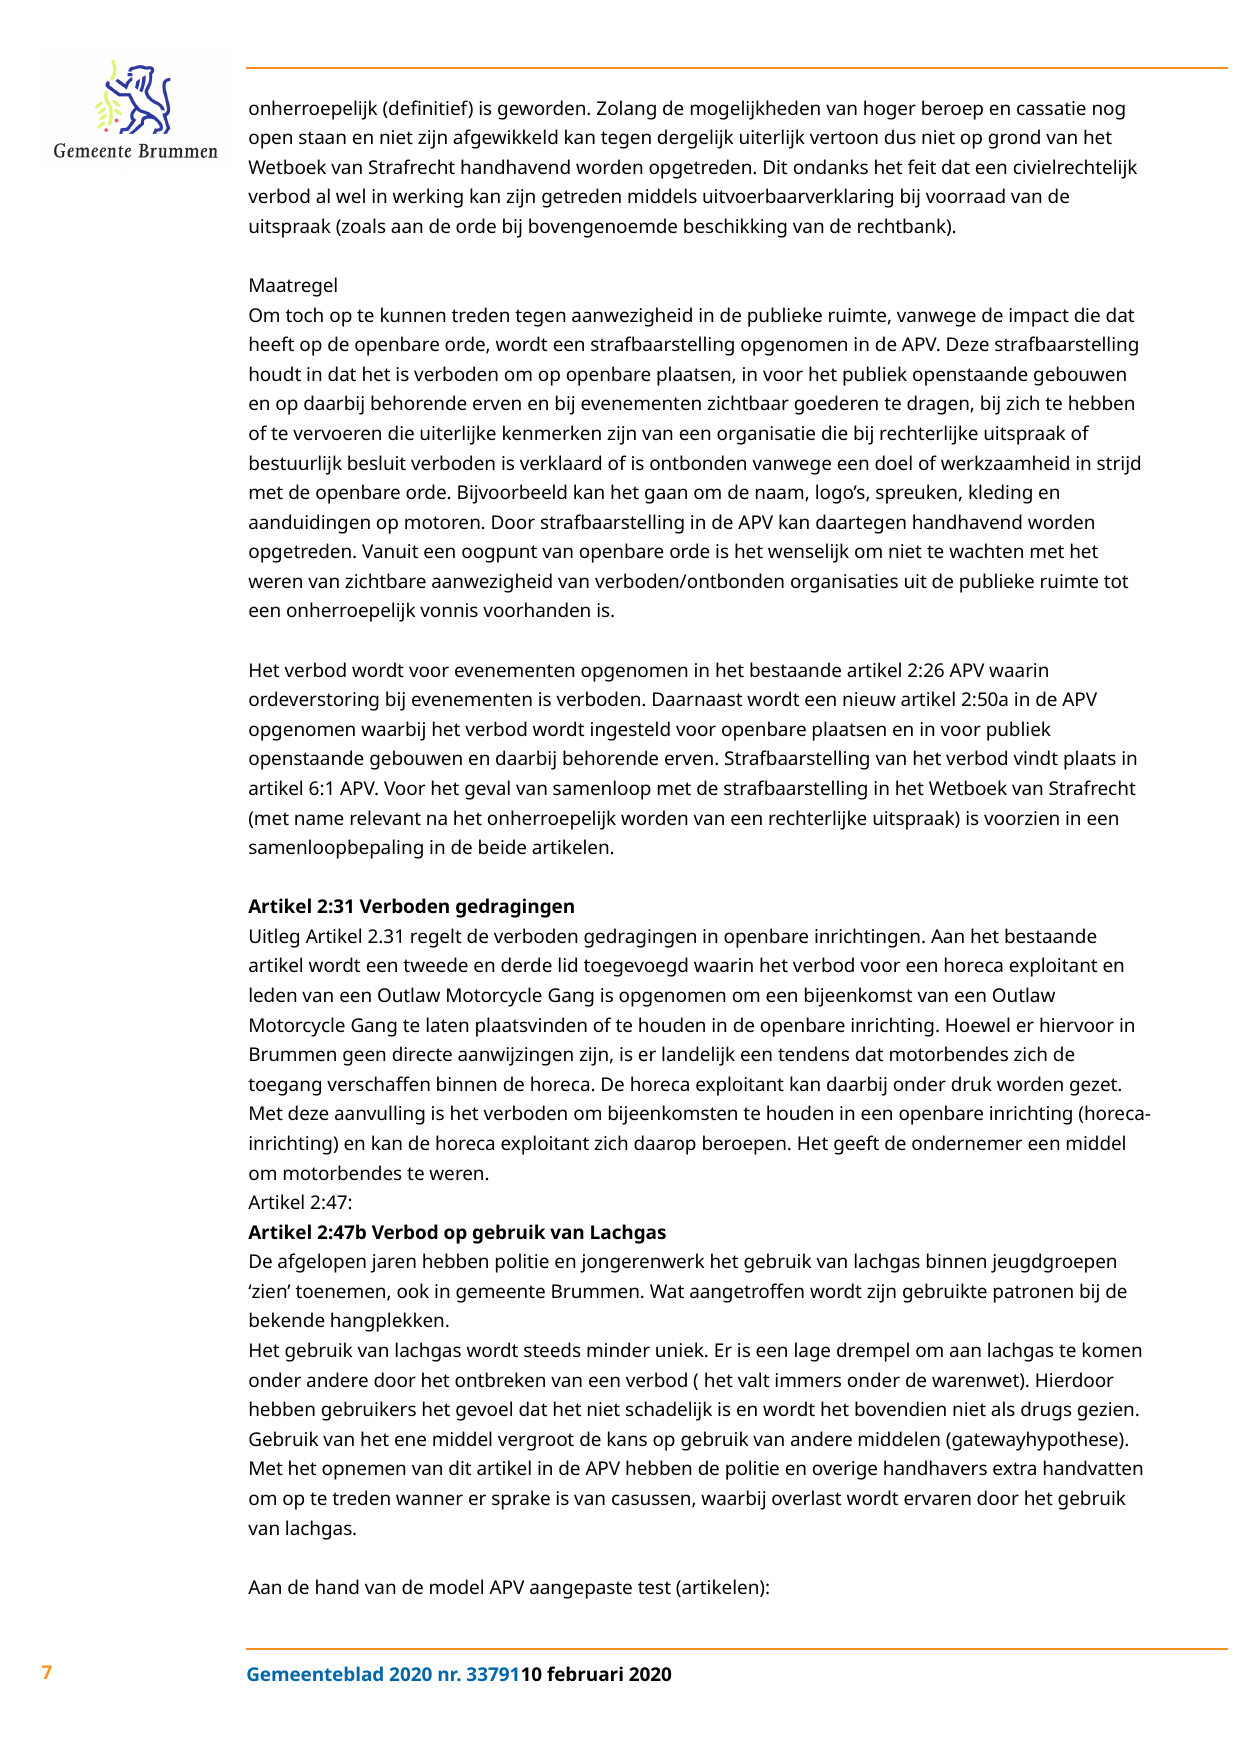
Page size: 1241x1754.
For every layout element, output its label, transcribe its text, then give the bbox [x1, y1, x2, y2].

text Aan de hand van de model APV aangepaste test (artikelen): [248, 1574, 1152, 1600]
text Uitleg Artikel 2.31 regelt de verboden gedragingen in openbare inrichtingen. Aan het bestaande artikel wordt een tweede en derde lid toegevoegd waarin het verbod voor een horeca exploitant en leden van een Outlaw Motorcycle Gang is opgenomen om een bijeenkomst van een Outlaw Motorcycle Gang te laten plaatsvinden of te houden in de openbare inrichting. Hoewel er hiervoor in Brummen geen directe aanwijzingen zijn, is er landelijk een tendens dat motorbendes zich de toegang verschaffen binnen de horeca. De horeca exploitant kan daarbij onder druk worden gezet. Met deze aanvulling is het verboden om bijeenkomsten te houden in een openbare inrichting (horeca-inrichting) en kan de horeca exploitant zich daarop beroepen. Het geeft de ondernemer een middel om motorbendes te weren. [248, 923, 1152, 1186]
text Met het opnemen van dit artikel in de APV hebben de politie en overige handhavers extra handvatten om op te treden wanner er sprake is van casussen, waarbij overlast wordt ervaren door het gebruik van lachgas. [248, 1456, 1152, 1541]
text Gebruik van het ene middel vergroot de kans op gebruik van andere middelen (gatewayhypothese). [248, 1426, 1152, 1452]
text Het gebruik van lachgas wordt steeds minder uniek. Er is een lage drempel om aan lachgas te komen onder andere door het ontbreken van een verbod ( het valt immers onder de warenwet). Hierdoor hebben gebruikers het gevoel dat het niet schadelijk is en wordt het bovendien niet als drugs gezien. [248, 1337, 1152, 1422]
text Het verbod wordt voor evenementen opgenomen in het bestaande artikel 2:26 APV waarin ordeverstoring bij evenementen is verboden. Daarnaast wordt een nieuw artikel 2:50a in de APV opgenomen waarbij het verbod wordt ingesteld voor openbare plaatsen en in voor publiek openstaande gebouwen en daarbij behorende erven. Strafbaarstelling van het verbod vindt plaats in artikel 6:1 APV. Voor het geval van samenloop met de strafbaarstelling in het Wetboek van Strafrecht (met name relevant na het onherroepelijk worden van een rechterlijke uitspraak) is voorzien in een samenloopbepaling in de beide artikelen. [248, 657, 1152, 860]
text Artikel 2:47b Verbod op gebruik van Lachgas [248, 1219, 1152, 1245]
text Artikel 2:31 Verboden gedragingen [248, 893, 1152, 919]
text De afgelopen jaren hebben politie en jongerenwerk het gebruik van lachgas binnen jeugdgroepen ‘zien’ toenemen, ook in gemeente Brummen. Wat aangetroffen wordt zijn gebruikte patronen bij de bekende hangplekken. [248, 1248, 1152, 1333]
text Om toch op te kunnen treden tegen aanwezigheid in de publieke ruimte, vanwege de impact die dat heeft op de openbare orde, wordt een strafbaarstelling opgenomen in de APV. Deze strafbaarstelling houdt in dat het is verboden om op openbare plaatsen, in voor het publiek openstaande gebouwen en op daarbij behorende erven en bij evenementen zichtbaar goederen te dragen, bij zich te hebben of te vervoeren die uiterlijke kenmerken zijn van een organisatie die bij rechterlijke uitspraak of bestuurlijk besluit verboden is verklaard of is ontbonden vanwege een doel of werkzaamheid in strijd met de openbare orde. Bijvoorbeeld kan het gaan om de naam, logo’s, spreuken, kleding en aanduidingen op motoren. Door strafbaarstelling in de APV kan daartegen handhavend worden opgetreden. Vanuit een oogpunt van openbare orde is het wenselijk om niet te wachten met het weren van zichtbare aanwezigheid van verboden/ontbonden organisaties uit de publieke ruimte tot een onherroepelijk vonnis voorhanden is. [248, 302, 1152, 623]
picture [41, 47, 231, 172]
text Maatregel [248, 272, 1152, 298]
text onherroepelijk (definitief) is geworden. Zolang de mogelijkheden van hoger beroep en cassatie nog open staan en niet zijn afgewikkeld kan tegen dergelijk uiterlijk vertoon dus niet op grond van het Wetboek van Strafrecht handhavend worden opgetreden. Dit ondanks het feit dat een civielrechtelijk verbod al wel in werking kan zijn getreden middels uitvoerbaarverklaring bij voorraad van de uitspraak (zoals aan de orde bij bovengenoemde beschikking van de rechtbank). [248, 95, 1152, 239]
text Artikel 2:47: [248, 1189, 1152, 1215]
